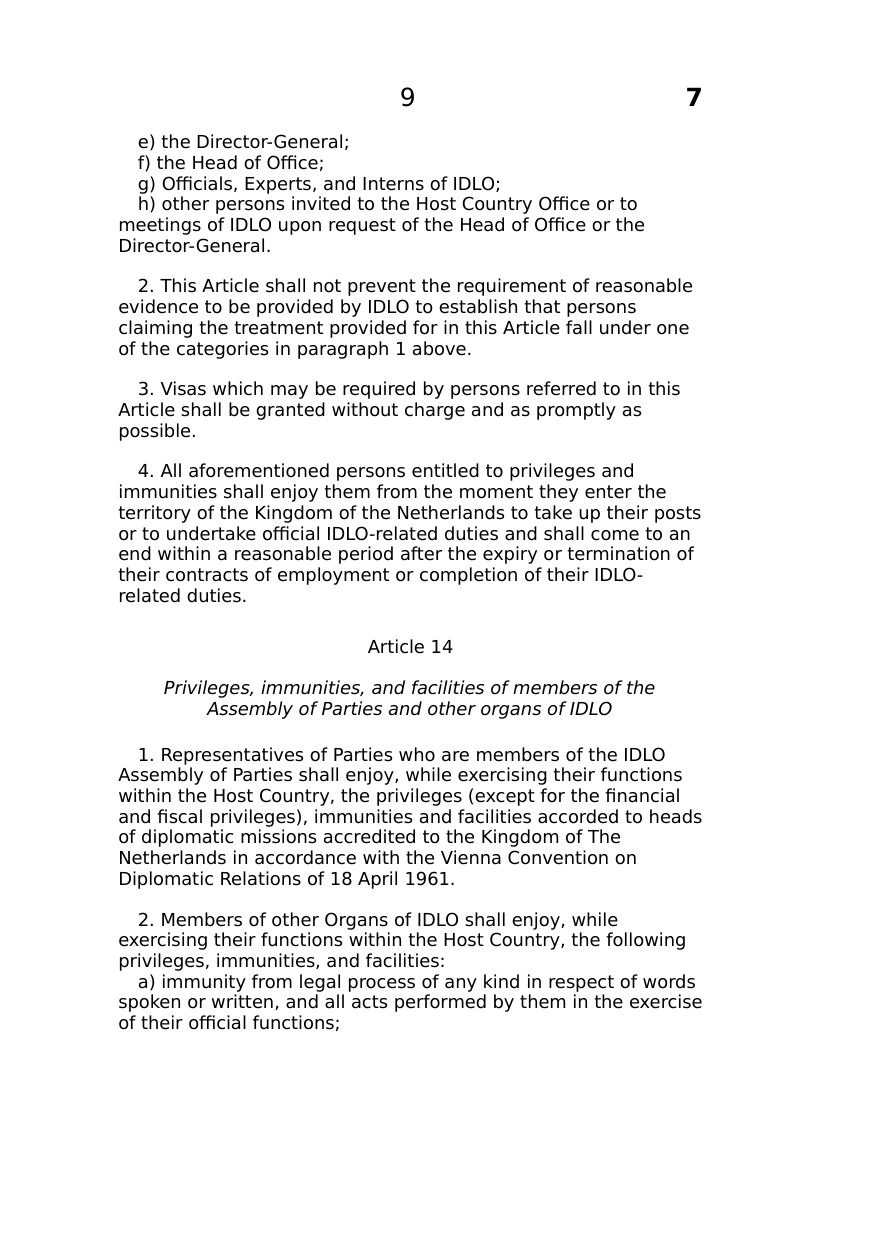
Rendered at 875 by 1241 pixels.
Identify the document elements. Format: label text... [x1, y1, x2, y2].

text g) Officials, Experts, and Interns of IDLO; [118, 173, 703, 194]
text 2. This Article shall not prevent the requirement of reasonable evidence to be provided by IDLO to establish that persons claiming the treatment provided for in this Article fall under one of the categories in paragraph 1 above. [118, 276, 703, 359]
text f) the Head of Office; [118, 153, 703, 173]
text 1. Representatives of Parties who are members of the IDLO Assembly of Parties shall enjoy, while exercising their functions within the Host Country, the privileges (except for the financial and fiscal privileges), immunities and facilities accorded to heads of diplomatic missions accredited to the Kingdom of The Netherlands in accordance with the Vienna Convention on Diplomatic Relations of 18 April 1961. [118, 744, 703, 889]
text 4. All aforementioned persons entitled to privileges and immunities shall enjoy them from the moment they enter the territory of the Kingdom of the Netherlands to take up their posts or to undertake official IDLO-related duties and shall come to an end within a reasonable period after the expiry or termination of their contracts of employment or completion of their IDLO-related duties. [118, 461, 703, 606]
text h) other persons invited to the Host Country Office or to meetings of IDLO upon request of the Head of Office or the Director-General. [118, 194, 703, 256]
text e) the Director-General; [118, 132, 703, 153]
subtitle Article 14 Privileges, immunities, and facilities of members of the Assembly of Parties and other organs of IDLO [118, 636, 703, 719]
text 2. Members of other Organs of IDLO shall enjoy, while exercising their functions within the Host Country, the following privileges, immunities, and facilities: [118, 909, 703, 972]
text a) immunity from legal process of any kind in respect of words spoken or written, and all acts performed by them in the exercise of their official functions; [118, 972, 703, 1034]
text 3. Visas which may be required by persons referred to in this Article shall be granted without charge and as promptly as possible. [118, 379, 703, 441]
